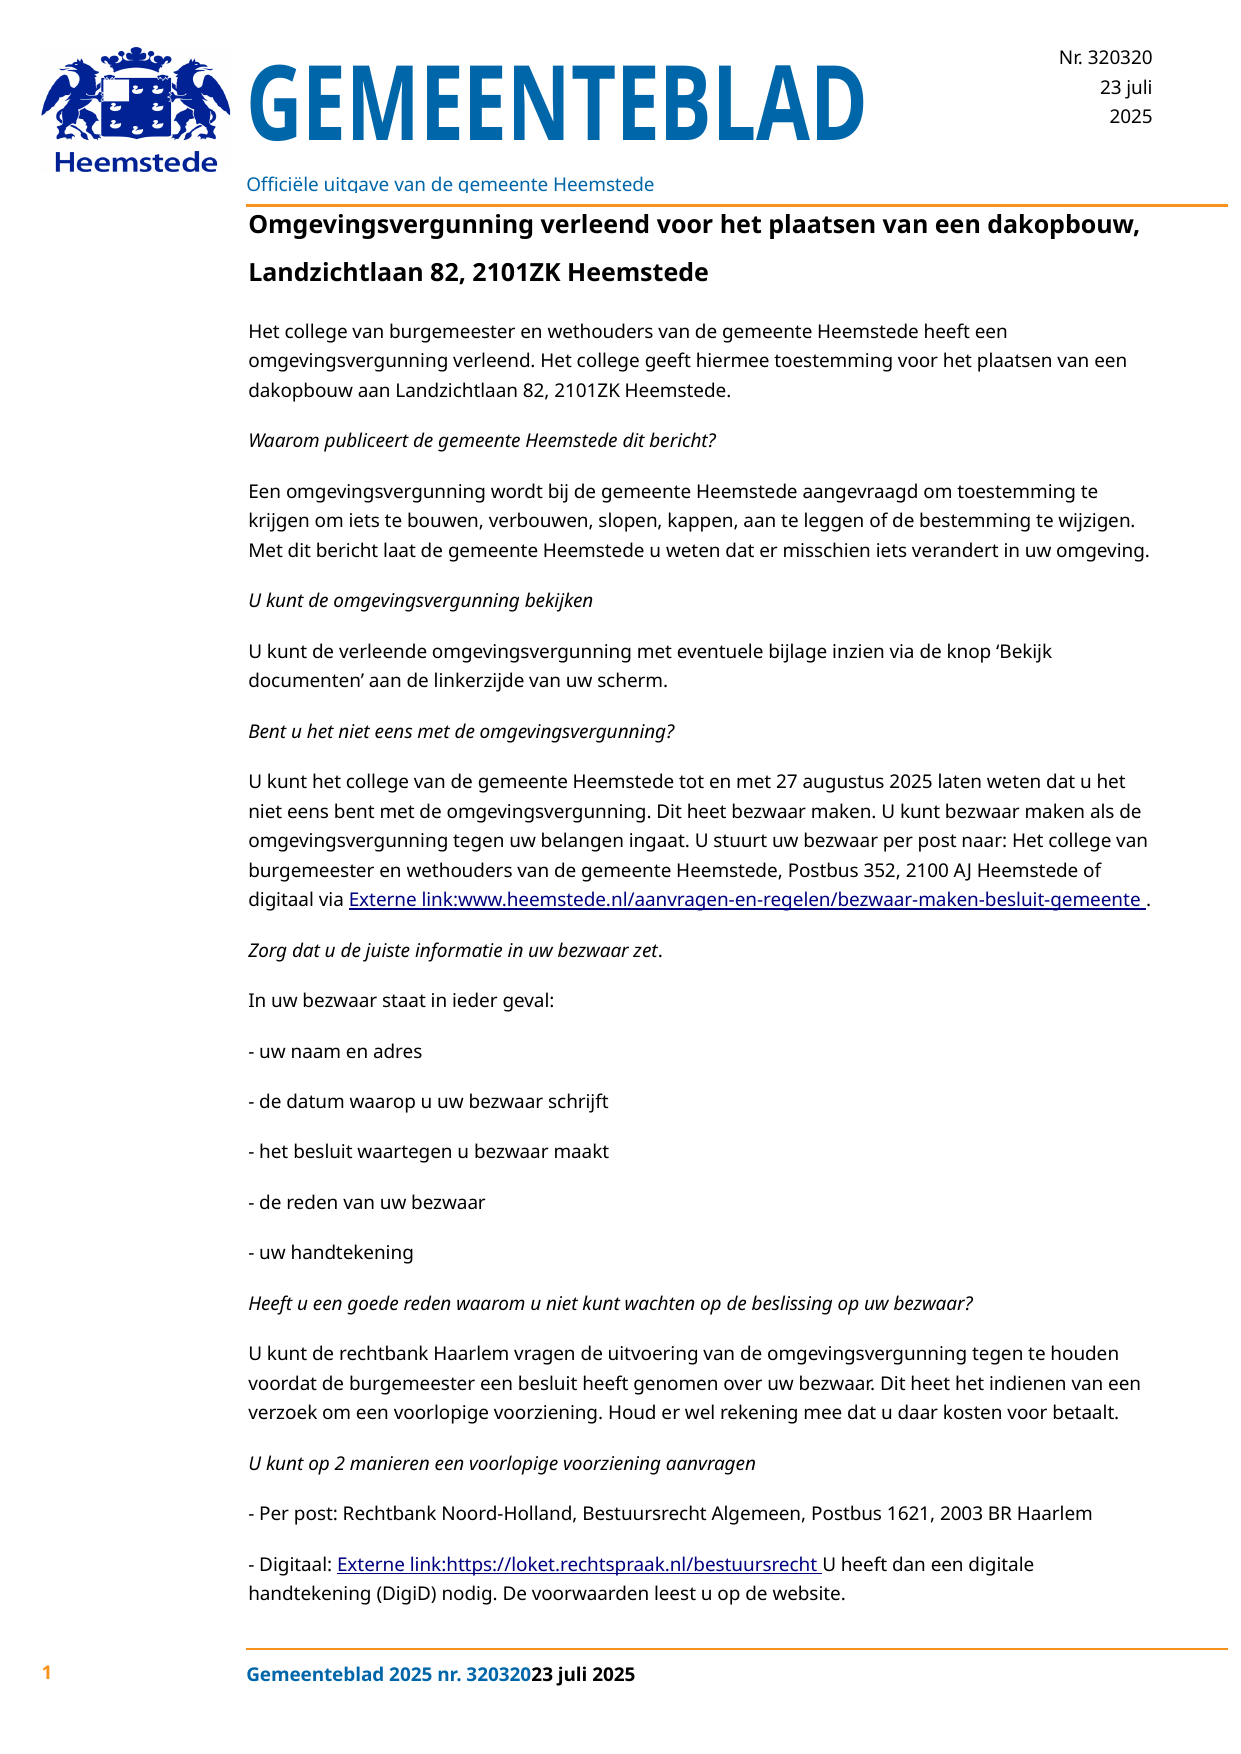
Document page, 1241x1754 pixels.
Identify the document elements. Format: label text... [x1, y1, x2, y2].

text Zorg dat u de juiste informatie in uw bezwaar zet. [248, 937, 1152, 963]
text U kunt op 2 manieren een voorlopige voorziening aanvragen [248, 1450, 1152, 1476]
text U kunt het college van de gemeente Heemstede tot en met 27 augustus 2025 laten weten dat u het niet eens bent met de omgevingsvergunning. Dit heet bezwaar maken. U kunt bezwaar maken als de omgevingsvergunning tegen uw belangen ingaat. U stuurt uw bezwaar per post naar: Het college van burgemeester en wethouders van de gemeente Heemstede, Postbus 352, 2100 AJ Heemstede of digitaal via Externe link:www.heemstede.nl/aanvragen-en-regelen/bezwaar-maken-besluit-gemeente . [248, 768, 1152, 912]
text Bent u het niet eens met de omgevingsvergunning? [248, 718, 1152, 744]
text U kunt de rechtbank Haarlem vragen de uitvoering van de omgevingsvergunning tegen te houden voordat de burgemeester een besluit heeft genomen over uw bezwaar. Dit heet het indienen van een verzoek om een voorlopige voorziening. Houd er wel rekening mee dat u daar kosten voor betaalt. [248, 1340, 1152, 1425]
text Een omgevingsvergunning wordt bij de gemeente Heemstede aangevraagd om toestemming te krijgen om iets te bouwen, verbouwen, slopen, kappen, aan te leggen of de bestemming te wijzigen. Met dit bericht laat de gemeente Heemstede u weten dat er misschien iets verandert in uw omgeving. [248, 478, 1152, 563]
text Omgevingsvergunning verleend voor het plaatsen van een dakopbouw, Landzichtlaan 82, 2101ZK Heemstede [248, 207, 1152, 288]
text - Per post: Rechtbank Noord-Holland, Bestuursrecht Algemeen, Postbus 1621, 2003 BR Haarlem [248, 1500, 1152, 1526]
text U kunt de verleende omgevingsvergunning met eventuele bijlage inzien via de knop ‘Bekijk documenten’ aan de linkerzijde van uw scherm. [248, 638, 1152, 693]
text - het besluit waartegen u bezwaar maakt [248, 1139, 1152, 1164]
text In uw bezwaar staat in ieder geval: [248, 987, 1152, 1013]
text Het college van burgemeester en wethouders van de gemeente Heemstede heeft een omgevingsvergunning verleend. Het college geeft hiermee toestemming voor het plaatsen van een dakopbouw aan Landzichtlaan 82, 2101ZK Heemstede. [248, 318, 1152, 403]
text - Digitaal: Externe link:https://loket.rechtspraak.nl/bestuursrecht U heeft dan een digitale handtekening (DigiD) nodig. De voorwaarden leest u op de website. [248, 1551, 1152, 1606]
text - de datum waarop u uw bezwaar schrijft [248, 1088, 1152, 1114]
text U kunt de omgevingsvergunning bekijken [248, 587, 1152, 613]
text Waarom publiceert de gemeente Heemstede dit bericht? [248, 427, 1152, 453]
text - uw handtekening [248, 1239, 1152, 1265]
text - de reden van uw bezwaar [248, 1189, 1152, 1215]
text - uw naam en adres [248, 1038, 1152, 1064]
picture [41, 47, 231, 172]
text Heeft u een goede reden waarom u niet kunt wachten op de beslissing op uw bezwaar? [248, 1290, 1152, 1316]
